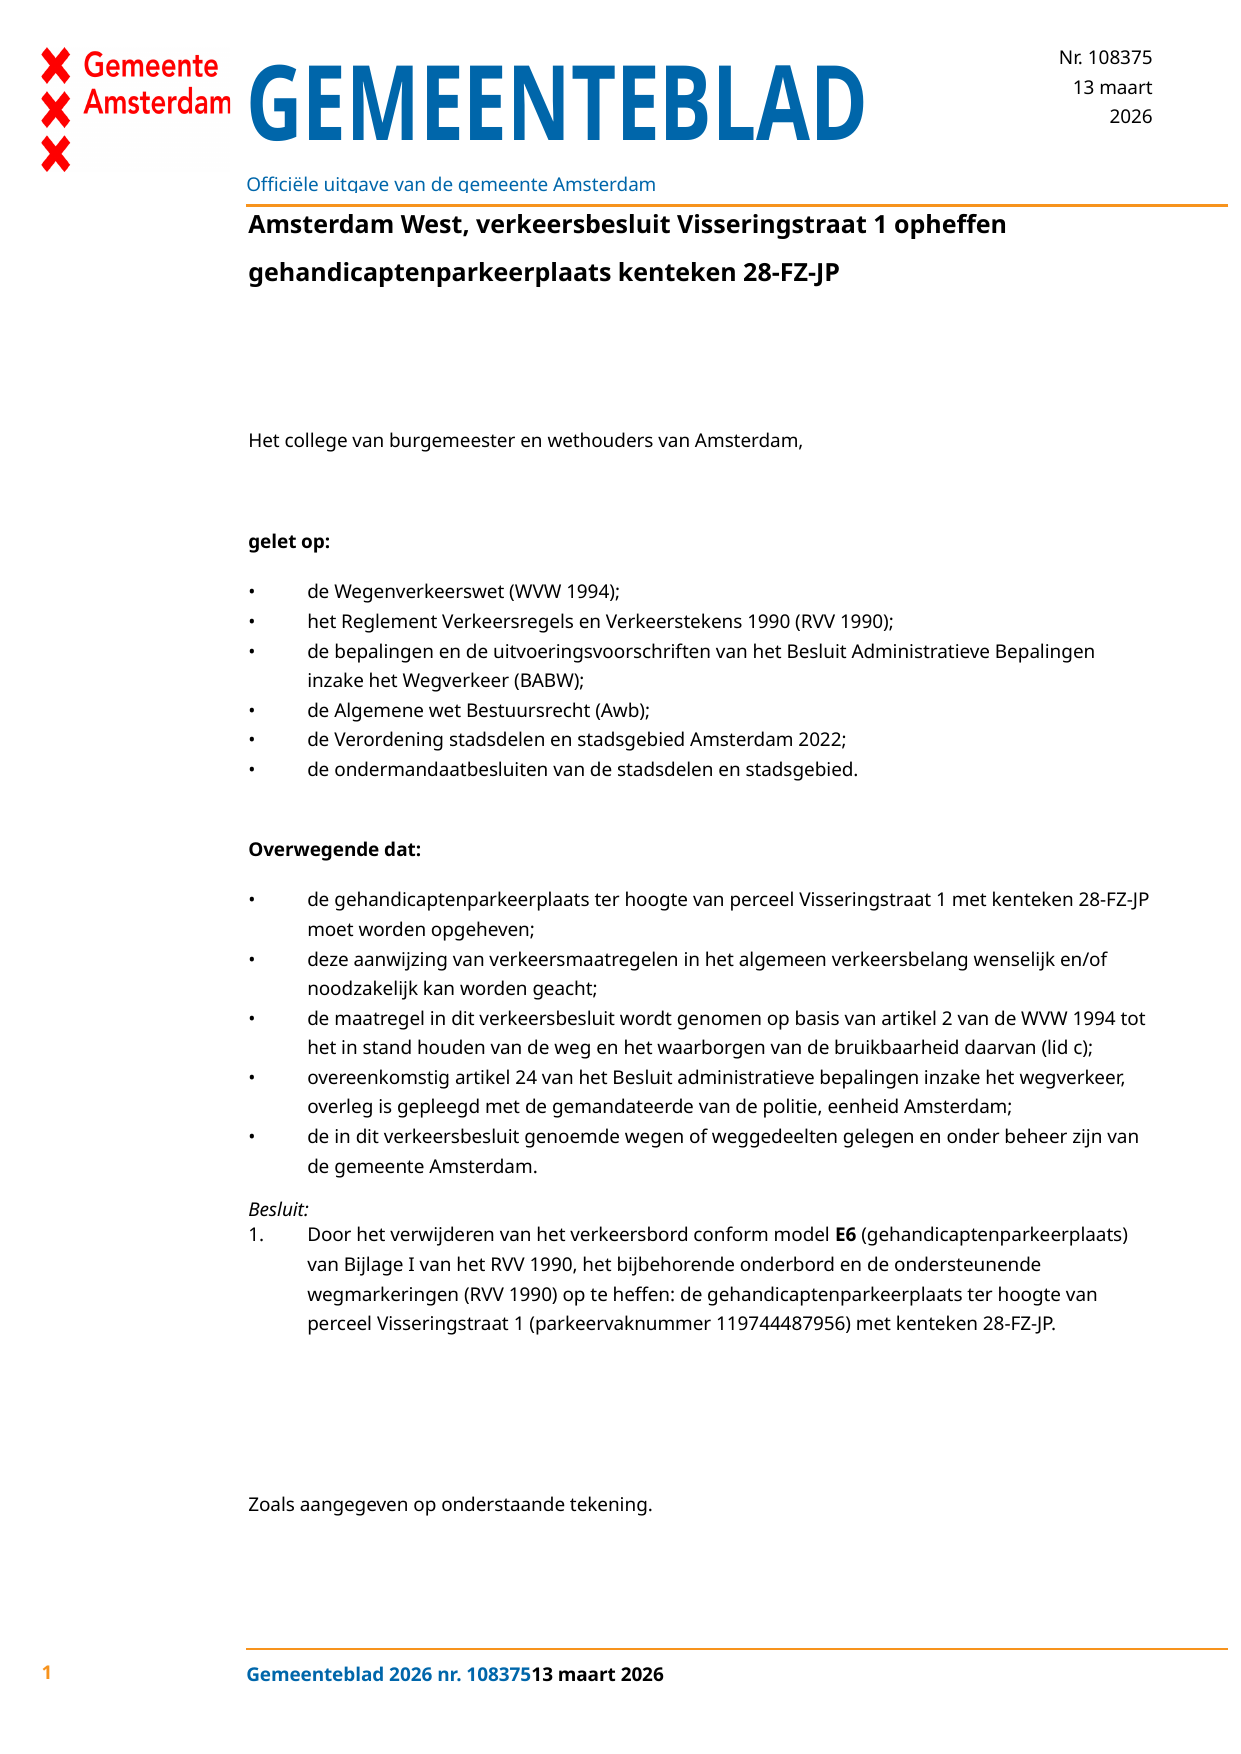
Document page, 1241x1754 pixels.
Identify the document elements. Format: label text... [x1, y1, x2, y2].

text Overwegende dat: [248, 836, 1152, 862]
list het Reglement Verkeersregels en Verkeerstekens 1990 (RVV 1990); [248, 608, 1152, 634]
text Amsterdam West, verkeersbesluit Visseringstraat 1 opheffen gehandicaptenparkeerplaats kenteken 28-FZ-JP [248, 207, 1152, 288]
list de Wegenverkeerswet (WVW 1994); [248, 579, 1152, 604]
list de bepalingen en de uitvoeringsvoorschriften van het Besluit Administratieve Bepalingen inzake het Wegverkeer (BABW); [248, 638, 1152, 693]
list de gehandicaptenparkeerplaats ter hoogte van perceel Visseringstraat 1 met kenteken 28-FZ-JP moet worden opgeheven; [248, 887, 1152, 942]
list de Algemene wet Bestuursrecht (Awb); [248, 697, 1152, 723]
text gelet op: [248, 528, 1152, 554]
list de ondermandaatbesluiten van de stadsdelen en stadsgebied. [248, 756, 1152, 782]
list Door het verwijderen van het verkeersbord conform model E6 (gehandicaptenparkeerplaats) van Bijlage I van het RVV 1990, het bijbehorende onderbord en de ondersteunende wegmarkeringen (RVV 1990) op te heffen: de gehandicaptenparkeerplaats ter hoogte van perceel Visseringstraat 1 (parkeervaknummer 119744487956) met kenteken 28-FZ-JP. [248, 1222, 1152, 1336]
list de maatregel in dit verkeersbesluit wordt genomen op basis van artikel 2 van de WVW 1994 tot het in stand houden van de weg en het waarborgen van de bruikbaarheid daarvan (lid c); [248, 1005, 1152, 1060]
text Besluit: [248, 1196, 1152, 1222]
list deze aanwijzing van verkeersmaatregelen in het algemeen verkeersbelang wenselijk en/of noodzakelijk kan worden geacht; [248, 946, 1152, 1001]
list overeenkomstig artikel 24 van het Besluit administratieve bepalingen inzake het wegverkeer, overleg is gepleegd met de gemandateerde van de politie, eenheid Amsterdam; [248, 1064, 1152, 1119]
text Het college van burgemeester en wethouders van Amsterdam, [248, 427, 1152, 453]
text Zoals aangegeven op onderstaande tekening. [248, 1491, 1152, 1517]
list de Verordening stadsdelen en stadsgebied Amsterdam 2022; [248, 727, 1152, 752]
picture [41, 47, 231, 172]
list de in dit verkeersbesluit genoemde wegen of weggedeelten gelegen en onder beheer zijn van de gemeente Amsterdam. [248, 1123, 1152, 1178]
